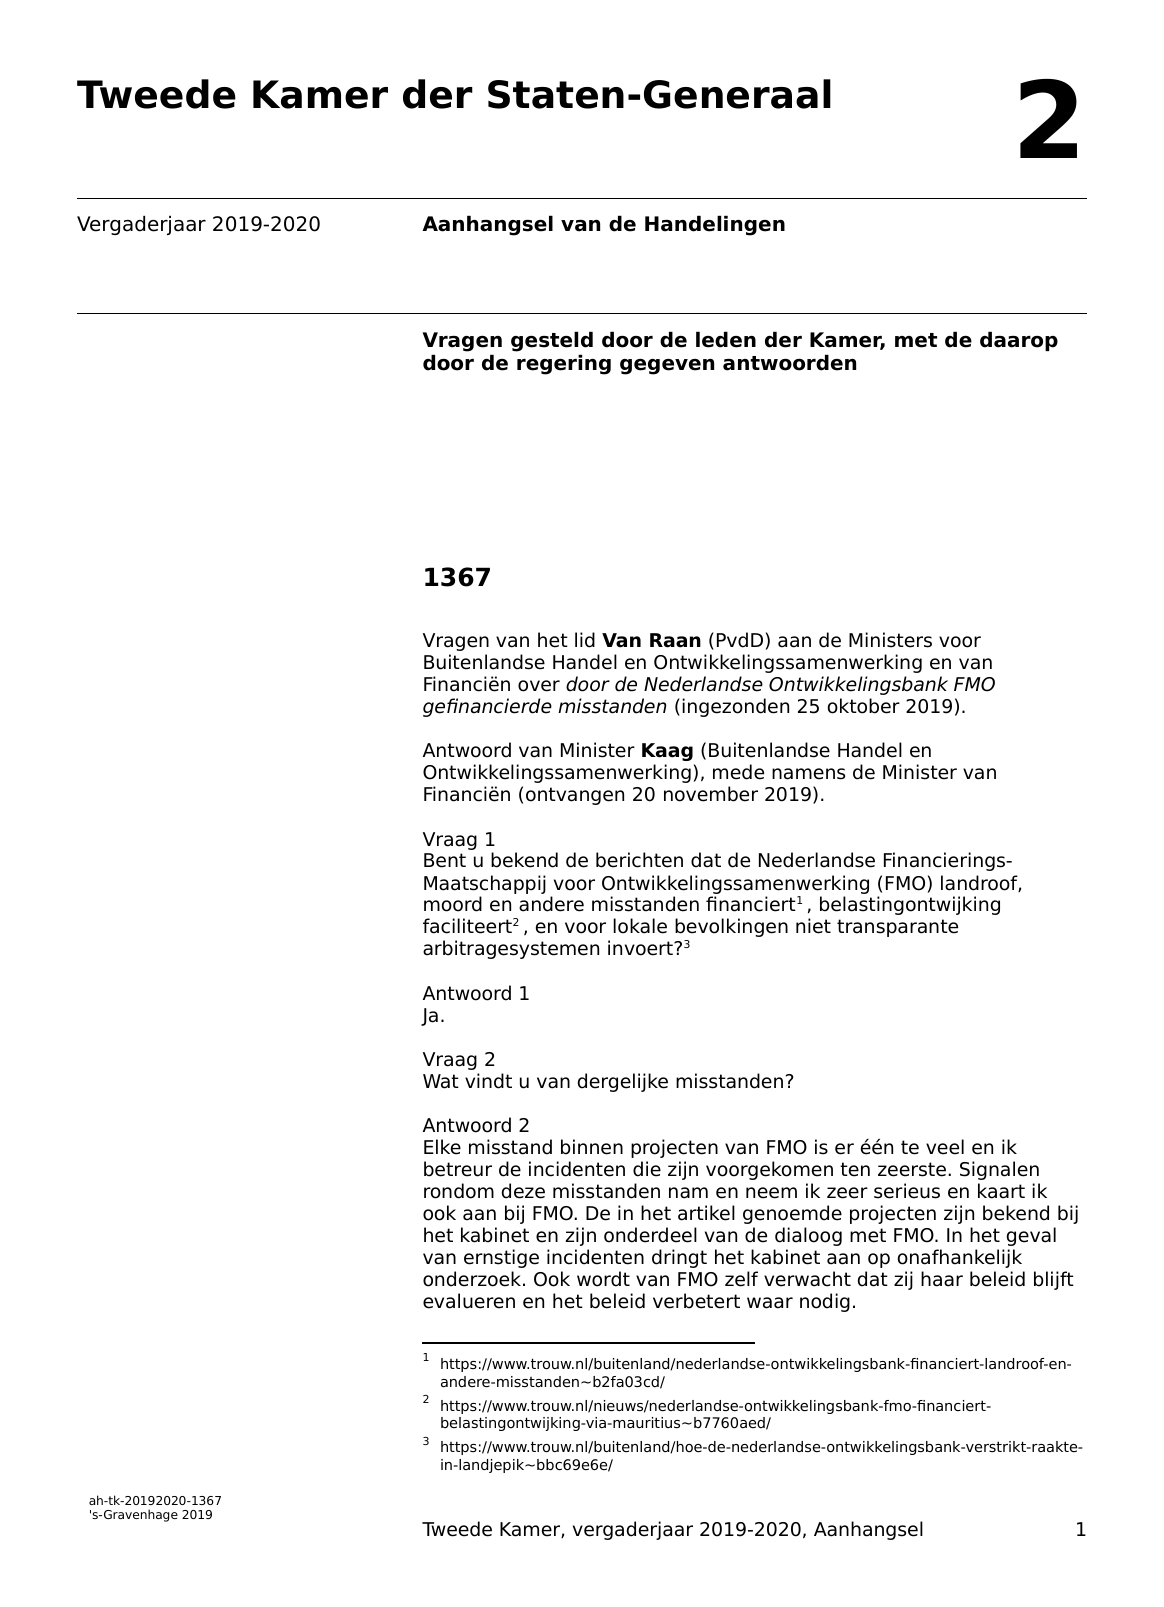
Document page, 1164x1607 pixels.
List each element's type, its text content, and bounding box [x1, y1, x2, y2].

text https://www.trouw.nl/buitenland/nederlandse-ontwikkelingsbank-financiert-landroof-en-andere-misstanden~b2fa03cd/ [422, 1352, 1087, 1391]
text https://www.trouw.nl/nieuws/nederlandse-ontwikkelingsbank-fmo-financiert-belastingontwijking-via-mauritius~b7760aed/ [422, 1393, 1087, 1432]
text Vraag 1 [422, 828, 1087, 850]
text 's-Gravenhage 2019 [88, 1508, 323, 1522]
text Vraag 2 [422, 1049, 1087, 1071]
text Wat vindt u van dergelijke misstanden? [422, 1071, 1087, 1093]
table_cell Aanhangsel van de Handelingen [422, 199, 1087, 313]
table_cell Vergaderjaar 2019-2020 [77, 199, 422, 313]
text Antwoord 2 [422, 1115, 1087, 1137]
table_header Tweede Kamer der Staten-Generaal [77, 59, 886, 198]
text Antwoord van Minister Kaag (Buitenlandse Handel en Ontwikkelingssamenwerking), mede namens de Minister van Financiën (ontvangen 20 november 2019). [422, 740, 1087, 806]
text 1367 [422, 563, 1087, 592]
text https://www.trouw.nl/buitenland/hoe-de-nederlandse-ontwikkelingsbank-verstrikt-raakte-in-landjepik~bbc69e6e/ [422, 1435, 1087, 1474]
text Vragen van het lid Van Raan (PvdD) aan de Ministers voor Buitenlandse Handel en Ontwikkelingssamenwerking en van Financiën over door de Nederlandse Ontwikkelingsbank FMO gefinancierde misstanden (ingezonden 25 oktober 2019). [422, 630, 1087, 718]
table_header 2 [886, 59, 1087, 198]
table_cell [77, 314, 422, 375]
table_cell Vragen gesteld door de leden der Kamer, met de daarop door de regering gegeven antwoorden [422, 314, 1087, 375]
text ah-tk-20192020-1367 [88, 1494, 323, 1508]
text Elke misstand binnen projecten van FMO is er één te veel en ik betreur de incidenten die zijn voorgekomen ten zeerste. Signalen rondom deze misstanden nam en neem ik zeer serieus en kaart ik ook aan bij FMO. De in het artikel genoemde projecten zijn bekend bij het kabinet en zijn onderdeel van de dialoog met FMO. In het geval van ernstige incidenten dringt het kabinet aan op onafhankelijk onderzoek. Ook wordt van FMO zelf verwacht dat zij haar beleid blijft evalueren en het beleid verbetert waar nodig. [422, 1137, 1087, 1313]
text Ja. [422, 1004, 1087, 1026]
text Antwoord 1 [422, 982, 1087, 1004]
text Bent u bekend de berichten dat de Nederlandse Financierings-Maatschappij voor Ontwikkelingssamenwerking (FMO) landroof, moord en andere misstanden financiert, belastingontwijking faciliteert, en voor lokale bevolkingen niet transparante arbitragesystemen invoert? [422, 850, 1087, 960]
